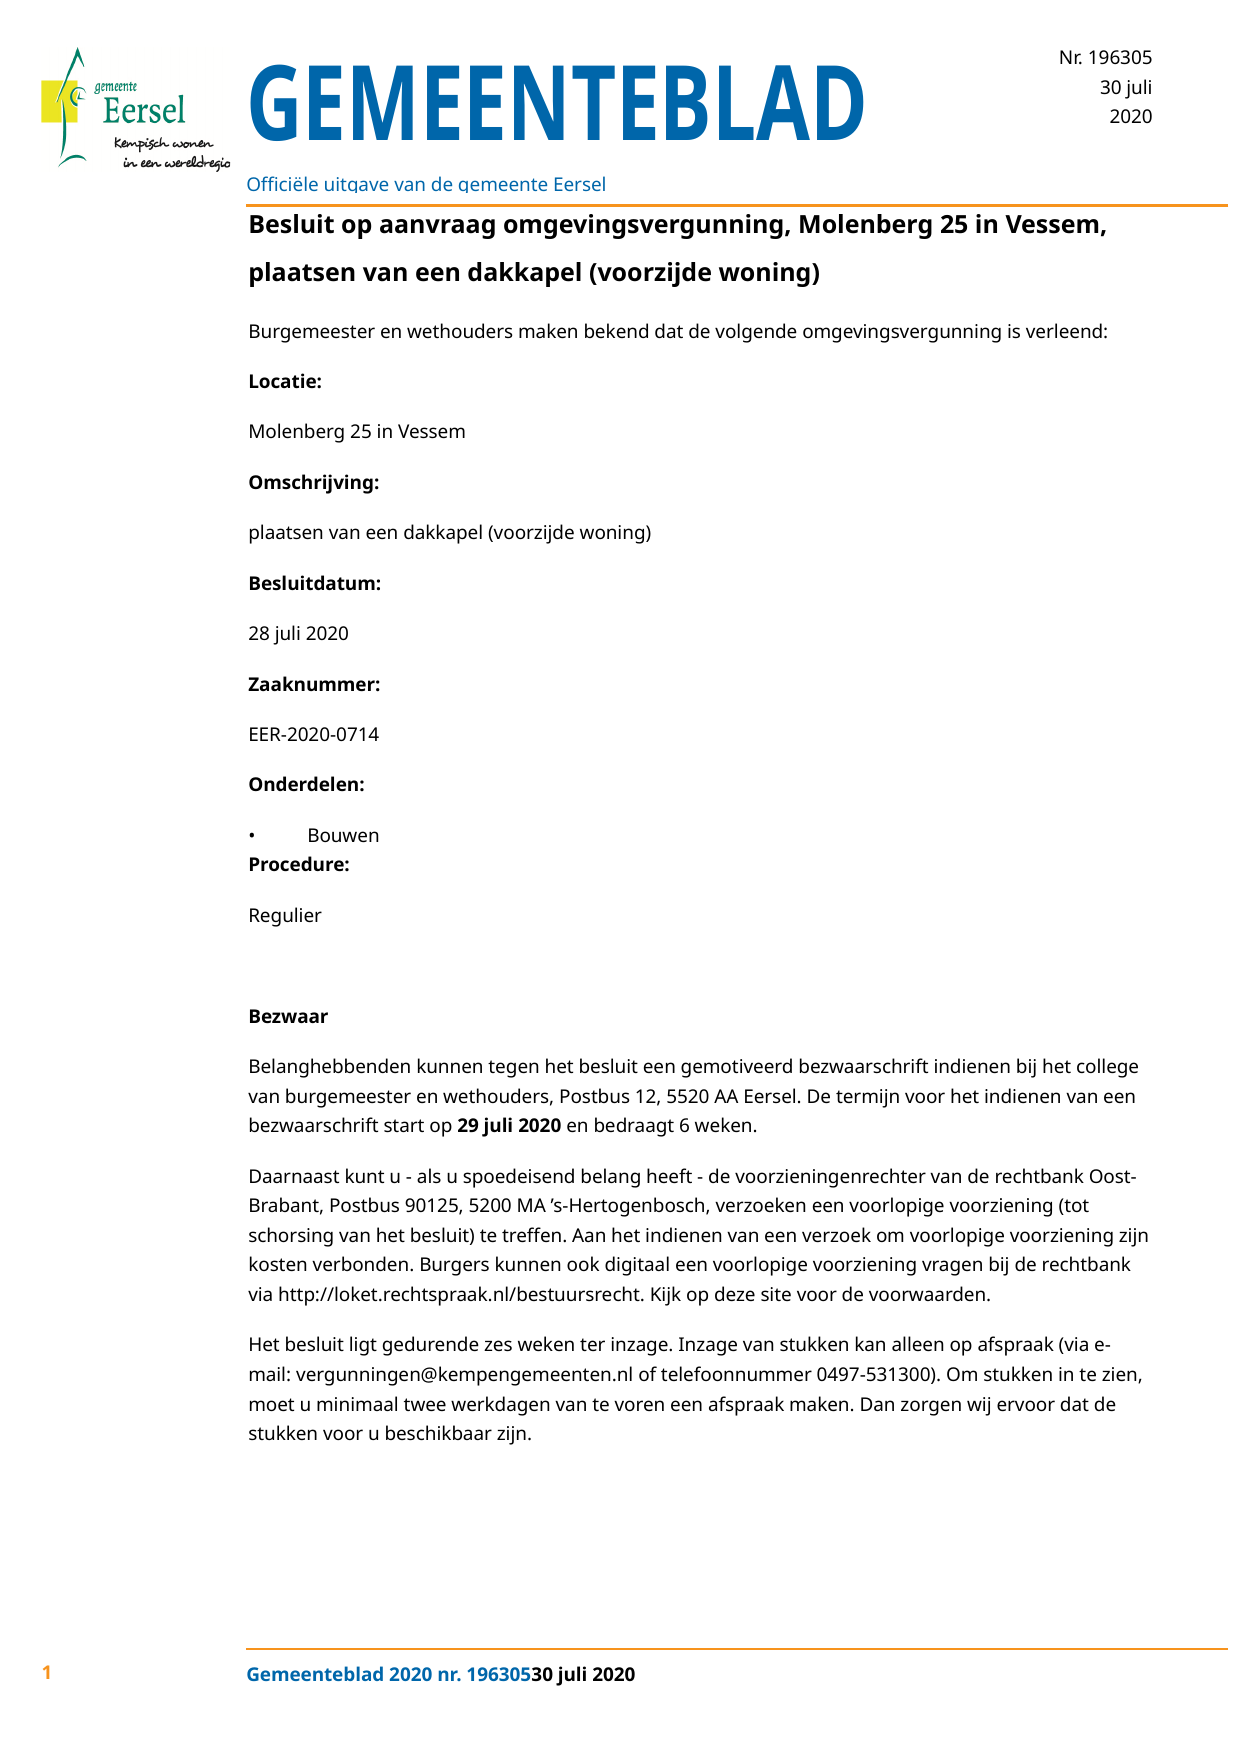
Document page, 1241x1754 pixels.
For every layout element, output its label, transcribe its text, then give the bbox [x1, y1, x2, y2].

text plaatsen van een dakkapel (voorzijde woning) [248, 519, 1152, 545]
text Belanghebbenden kunnen tegen het besluit een gemotiveerd bezwaarschrift indienen bij het college van burgemeester en wethouders, Postbus 12, 5520 AA Eersel. De termijn voor het indienen van een bezwaarschrift start op 29 juli 2020 en bedraagt 6 weken. [248, 1053, 1152, 1138]
text Regulier [248, 902, 1152, 928]
text Procedure: [248, 852, 1152, 877]
text Besluit op aanvraag omgevingsvergunning, Molenberg 25 in Vessem, plaatsen van een dakkapel (voorzijde woning) [248, 207, 1152, 288]
text Omschrijving: [248, 469, 1152, 495]
text Locatie: [248, 368, 1152, 394]
text 28 juli 2020 [248, 620, 1152, 646]
text Zaaknummer: [248, 671, 1152, 697]
text Onderdelen: [248, 772, 1152, 797]
picture [41, 47, 231, 172]
text Besluitdatum: [248, 570, 1152, 596]
text Burgemeester en wethouders maken bekend dat de volgende omgevingsvergunning is verleend: [248, 318, 1152, 344]
text Bezwaar [248, 1003, 1152, 1029]
text Molenberg 25 in Vessem [248, 419, 1152, 444]
text Het besluit ligt gedurende zes weken ter inzage. Inzage van stukken kan alleen op afspraak (via e-mail: vergunningen@kempengemeenten.nl of telefoonnummer 0497-531300). Om stukken in te zien, moet u minimaal twee werkdagen van te voren een afspraak maken. Dan zorgen wij ervoor dat de stukken voor u beschikbaar zijn. [248, 1332, 1152, 1446]
list Bouwen [248, 822, 1152, 848]
text Daarnaast kunt u - als u spoedeisend belang heeft - de voorzieningenrechter van de rechtbank Oost-Brabant, Postbus 90125, 5200 MA ’s-Hertogenbosch, verzoeken een voorlopige voorziening (tot schorsing van het besluit) te treffen. Aan het indienen van een verzoek om voorlopige voorziening zijn kosten verbonden. Burgers kunnen ook digitaal een voorlopige voorziening vragen bij de rechtbank via http://loket.rechtspraak.nl/bestuursrecht. Kijk op deze site voor de voorwaarden. [248, 1163, 1152, 1307]
text EER-2020-0714 [248, 721, 1152, 747]
